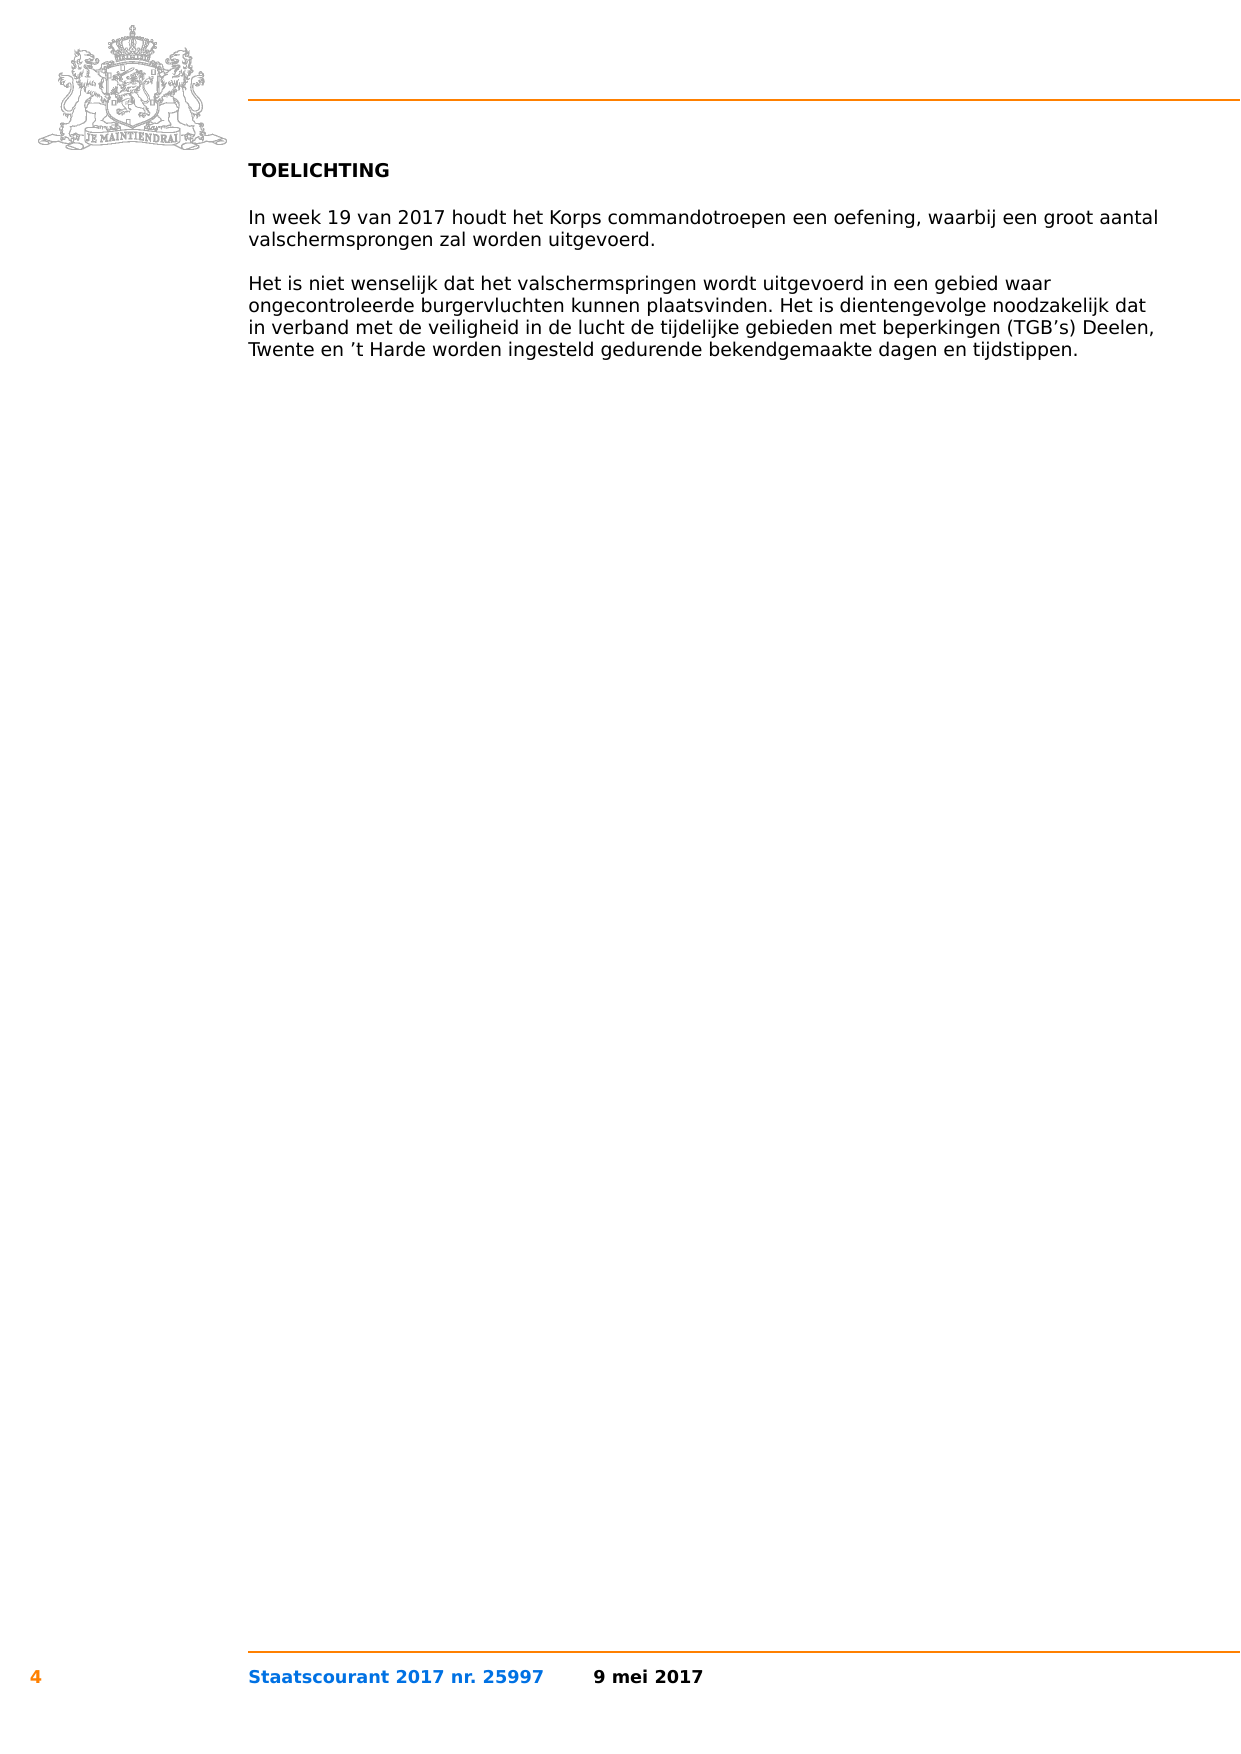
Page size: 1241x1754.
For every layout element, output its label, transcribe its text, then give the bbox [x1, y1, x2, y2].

subtitle TOELICHTING [248, 160, 1163, 182]
text In week 19 van 2017 houdt het Korps commandotroepen een oefening, waarbij een groot aantal valschermsprongen zal worden uitgevoerd. [248, 207, 1163, 251]
picture [38, 25, 227, 150]
text Het is niet wenselijk dat het valschermspringen wordt uitgevoerd in een gebied waar ongecontroleerde burgervluchten kunnen plaatsvinden. Het is dientengevolge noodzakelijk dat in verband met de veiligheid in de lucht de tijdelijke gebieden met beperkingen (TGB’s) Deelen, Twente en ’t Harde worden ingesteld gedurende bekendgemaakte dagen en tijdstippen. [248, 273, 1163, 361]
